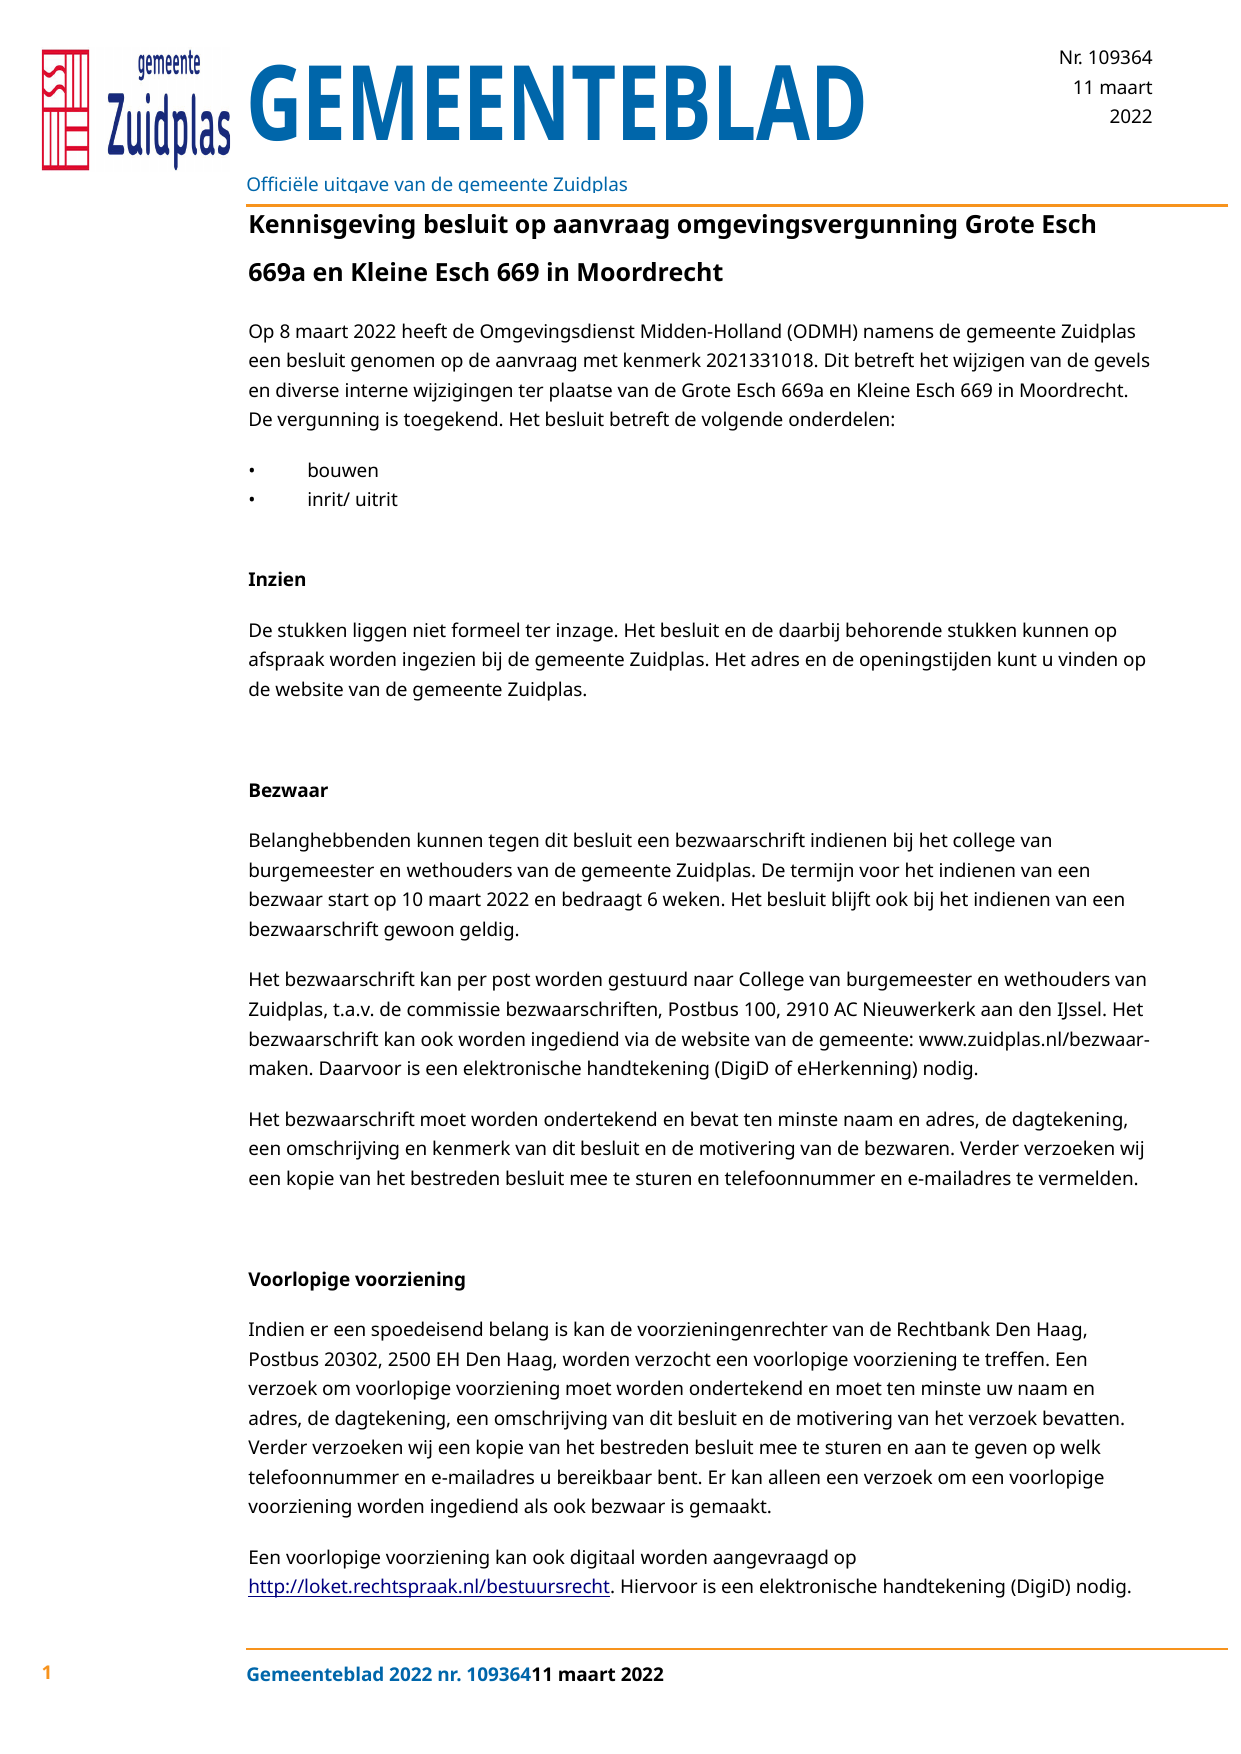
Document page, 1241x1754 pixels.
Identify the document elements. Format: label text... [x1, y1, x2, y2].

text Een voorlopige voorziening kan ook digitaal worden aangevraagd op http://loket.rechtspraak.nl/bestuursrecht. Hiervoor is een elektronische handtekening (DigiD) nodig. [248, 1544, 1152, 1599]
text Bezwaar [248, 777, 1152, 803]
picture [41, 47, 231, 172]
text Inzien [248, 567, 1152, 592]
text Het bezwaarschrift moet worden ondertekend en bevat ten minste naam en adres, de dagtekening, een omschrijving en kenmerk van dit besluit en de motivering van de bezwaren. Verder verzoeken wij een kopie van het bestreden besluit mee te sturen en telefoonnummer en e-mailadres te vermelden. [248, 1106, 1152, 1191]
list bouwen [248, 457, 1152, 483]
text Voorlopige voorziening [248, 1266, 1152, 1292]
text Belanghebbenden kunnen tegen dit besluit een bezwaarschrift indienen bij het college van burgemeester en wethouders van de gemeente Zuidplas. De termijn voor het indienen van een bezwaar start op 10 maart 2022 en bedraagt 6 weken. Het besluit blijft ook bij het indienen van een bezwaarschrift gewoon geldig. [248, 827, 1152, 942]
text Indien er een spoedeisend belang is kan de voorzieningenrechter van de Rechtbank Den Haag, Postbus 20302, 2500 EH Den Haag, worden verzocht een voorlopige voorziening te treffen. Een verzoek om voorlopige voorziening moet worden ondertekend en moet ten minste uw naam en adres, de dagtekening, een omschrijving van dit besluit en de motivering van het verzoek bevatten. Verder verzoeken wij een kopie van het bestreden besluit mee te sturen en aan te geven op welk telefoonnummer en e-mailadres u bereikbaar bent. Er kan alleen een verzoek om een voorlopige voorziening worden ingediend als ook bezwaar is gemaakt. [248, 1316, 1152, 1519]
list inrit/ uitrit [248, 487, 1152, 512]
text Kennisgeving besluit op aanvraag omgevingsvergunning Grote Esch 669a en Kleine Esch 669 in Moordrecht [248, 207, 1152, 288]
text Het bezwaarschrift kan per post worden gestuurd naar College van burgemeester en wethouders van Zuidplas, t.a.v. de commissie bezwaarschriften, Postbus 100, 2910 AC Nieuwerkerk aan den IJssel. Het bezwaarschrift kan ook worden ingediend via de website van de gemeente: www.zuidplas.nl/bezwaar-maken. Daarvoor is een elektronische handtekening (DigiD of eHerkenning) nodig. [248, 967, 1152, 1081]
text Op 8 maart 2022 heeft de Omgevingsdienst Midden-Holland (ODMH) namens de gemeente Zuidplas een besluit genomen op de aanvraag met kenmerk 2021331018. Dit betreft het wijzigen van de gevels en diverse interne wijzigingen ter plaatse van de Grote Esch 669a en Kleine Esch 669 in Moordrecht. De vergunning is toegekend. Het besluit betreft de volgende onderdelen: [248, 318, 1152, 432]
text De stukken liggen niet formeel ter inzage. Het besluit en de daarbij behorende stukken kunnen op afspraak worden ingezien bij de gemeente Zuidplas. Het adres en de openingstijden kunt u vinden op de website van de gemeente Zuidplas. [248, 617, 1152, 702]
